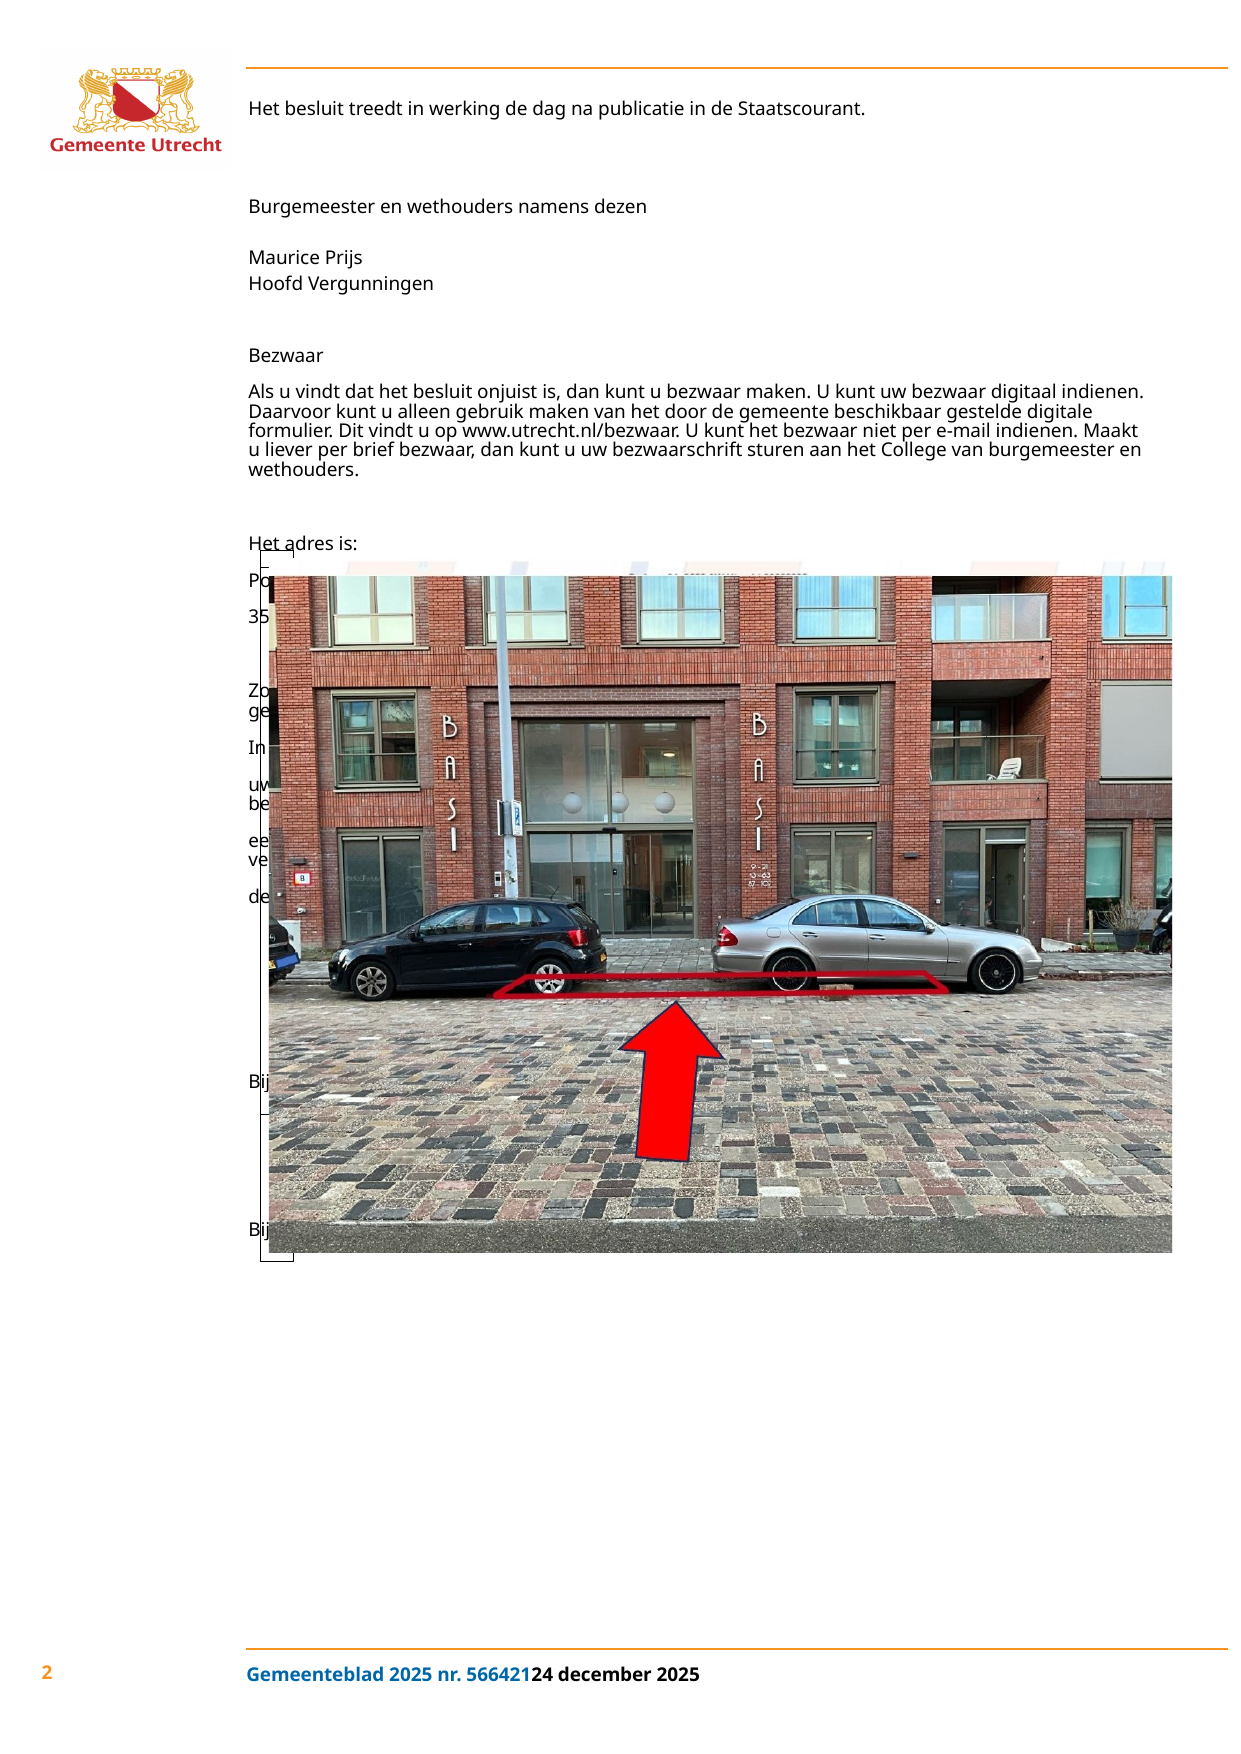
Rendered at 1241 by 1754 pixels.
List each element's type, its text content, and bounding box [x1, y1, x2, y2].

text Het besluit treedt in werking de dag na publicatie in de Staatscourant. [248, 95, 1152, 121]
text Als u vindt dat het besluit onjuist is, dan kunt u bezwaar maken. U kunt uw bezwaar digitaal indienen. Daarvoor kunt u alleen gebruik maken van het door de gemeente beschikbaar gestelde digitale formulier. Dit vindt u op www.utrecht.nl/bezwaar. U kunt het bezwaar niet per e-mail indienen. Maakt u liever per brief bezwaar, dan kunt u uw bezwaarschrift sturen aan het College van burgemeester en wethouders. [248, 383, 1152, 480]
picture [41, 47, 231, 172]
text Bezwaar [248, 347, 1152, 366]
picture [268, 558, 1173, 1253]
text Maurice Prijs [248, 244, 1152, 270]
text Burgemeester en wethouders namens dezen [248, 193, 1152, 219]
text Het adres is: [248, 534, 1152, 554]
text Hoofd Vergunningen [248, 270, 1152, 296]
